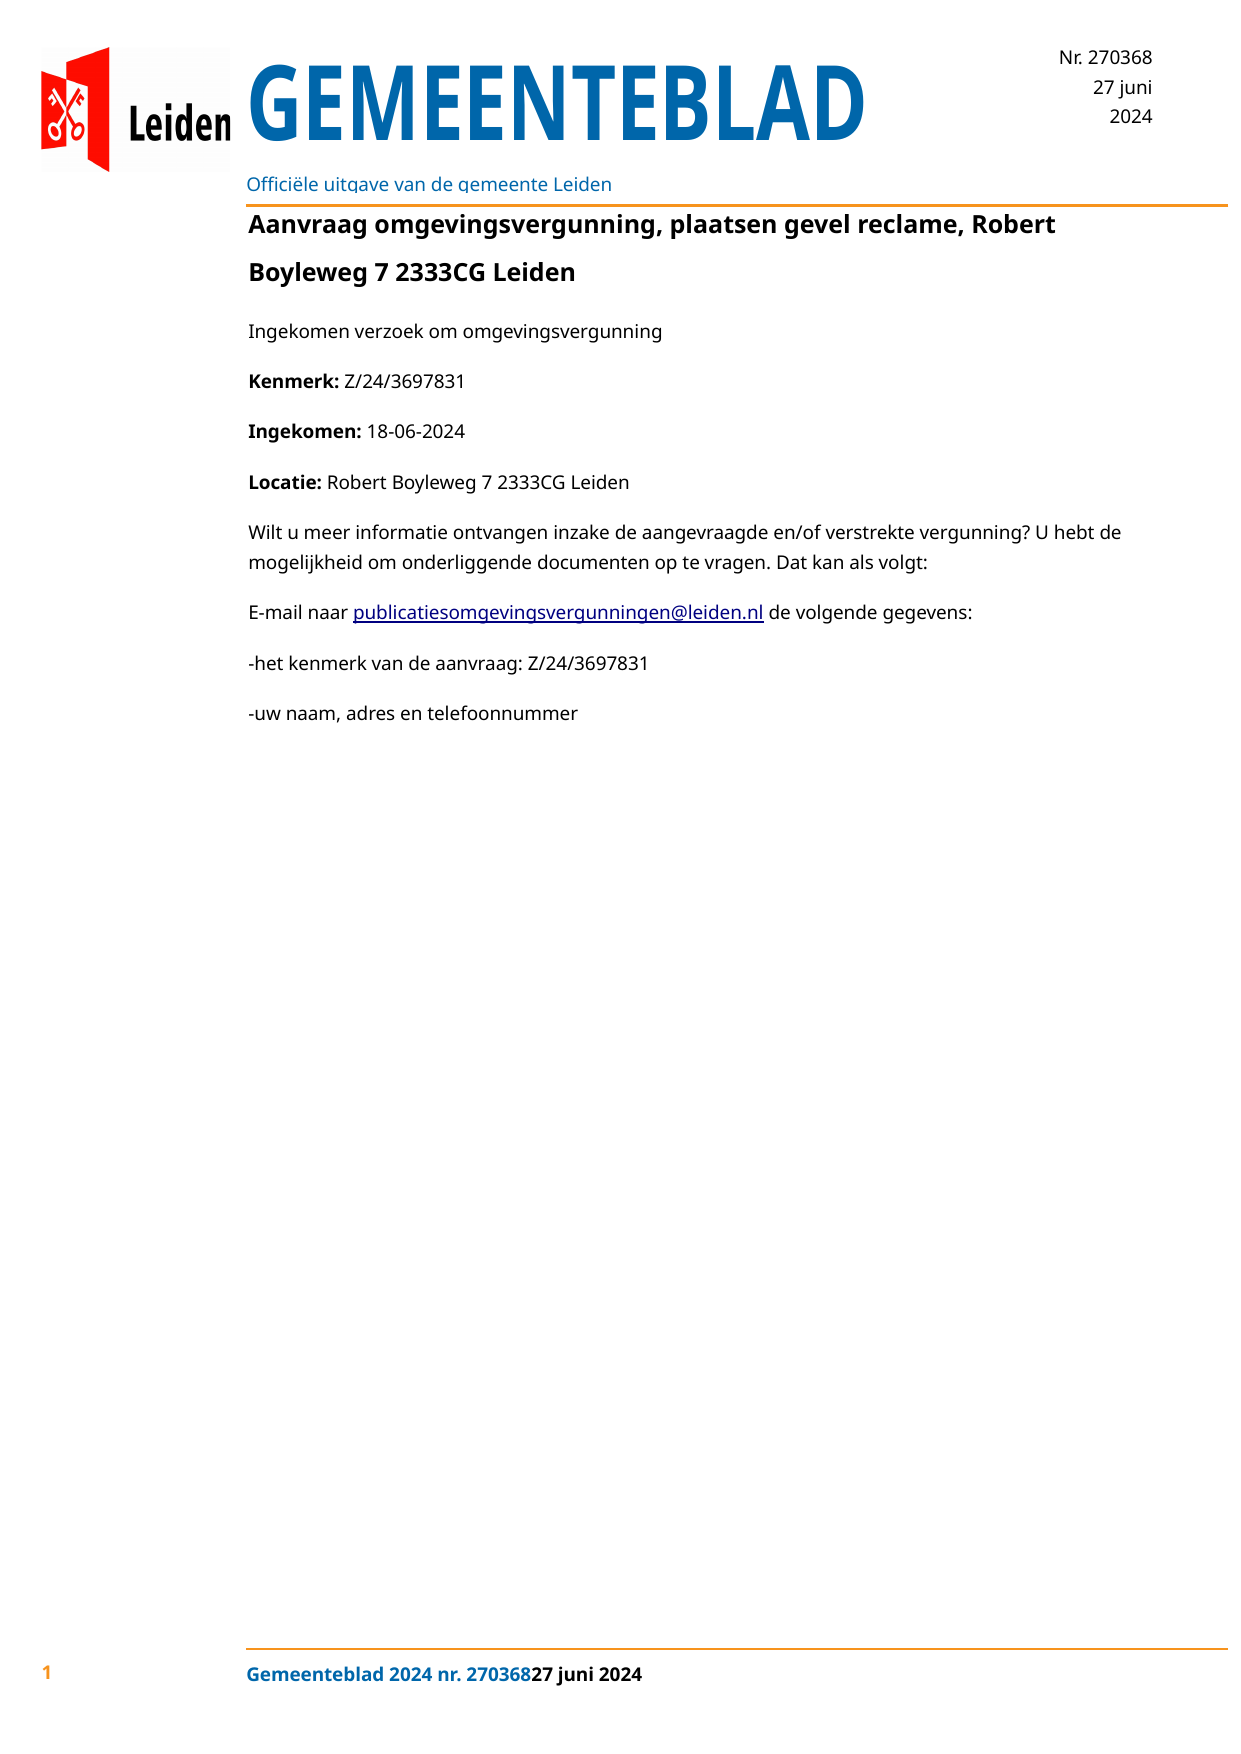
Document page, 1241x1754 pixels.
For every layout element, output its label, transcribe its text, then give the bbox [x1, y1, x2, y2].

text Aanvraag omgevingsvergunning, plaatsen gevel reclame, Robert Boyleweg 7 2333CG Leiden [248, 207, 1152, 288]
text Kenmerk: Z/24/3697831 [248, 368, 1152, 394]
text E-mail naar publicatiesomgevingsvergunningen@leiden.nl de volgende gegevens: [248, 599, 1152, 625]
text -uw naam, adres en telefoonnummer [248, 700, 1152, 726]
text Ingekomen: 18-06-2024 [248, 419, 1152, 444]
picture [41, 47, 231, 172]
text -het kenmerk van de aanvraag: Z/24/3697831 [248, 650, 1152, 676]
text Wilt u meer informatie ontvangen inzake de aangevraagde en/of verstrekte vergunning? U hebt de mogelijkheid om onderliggende documenten op te vragen. Dat kan als volgt: [248, 519, 1152, 575]
text Locatie: Robert Boyleweg 7 2333CG Leiden [248, 469, 1152, 495]
text Ingekomen verzoek om omgevingsvergunning [248, 318, 1152, 344]
